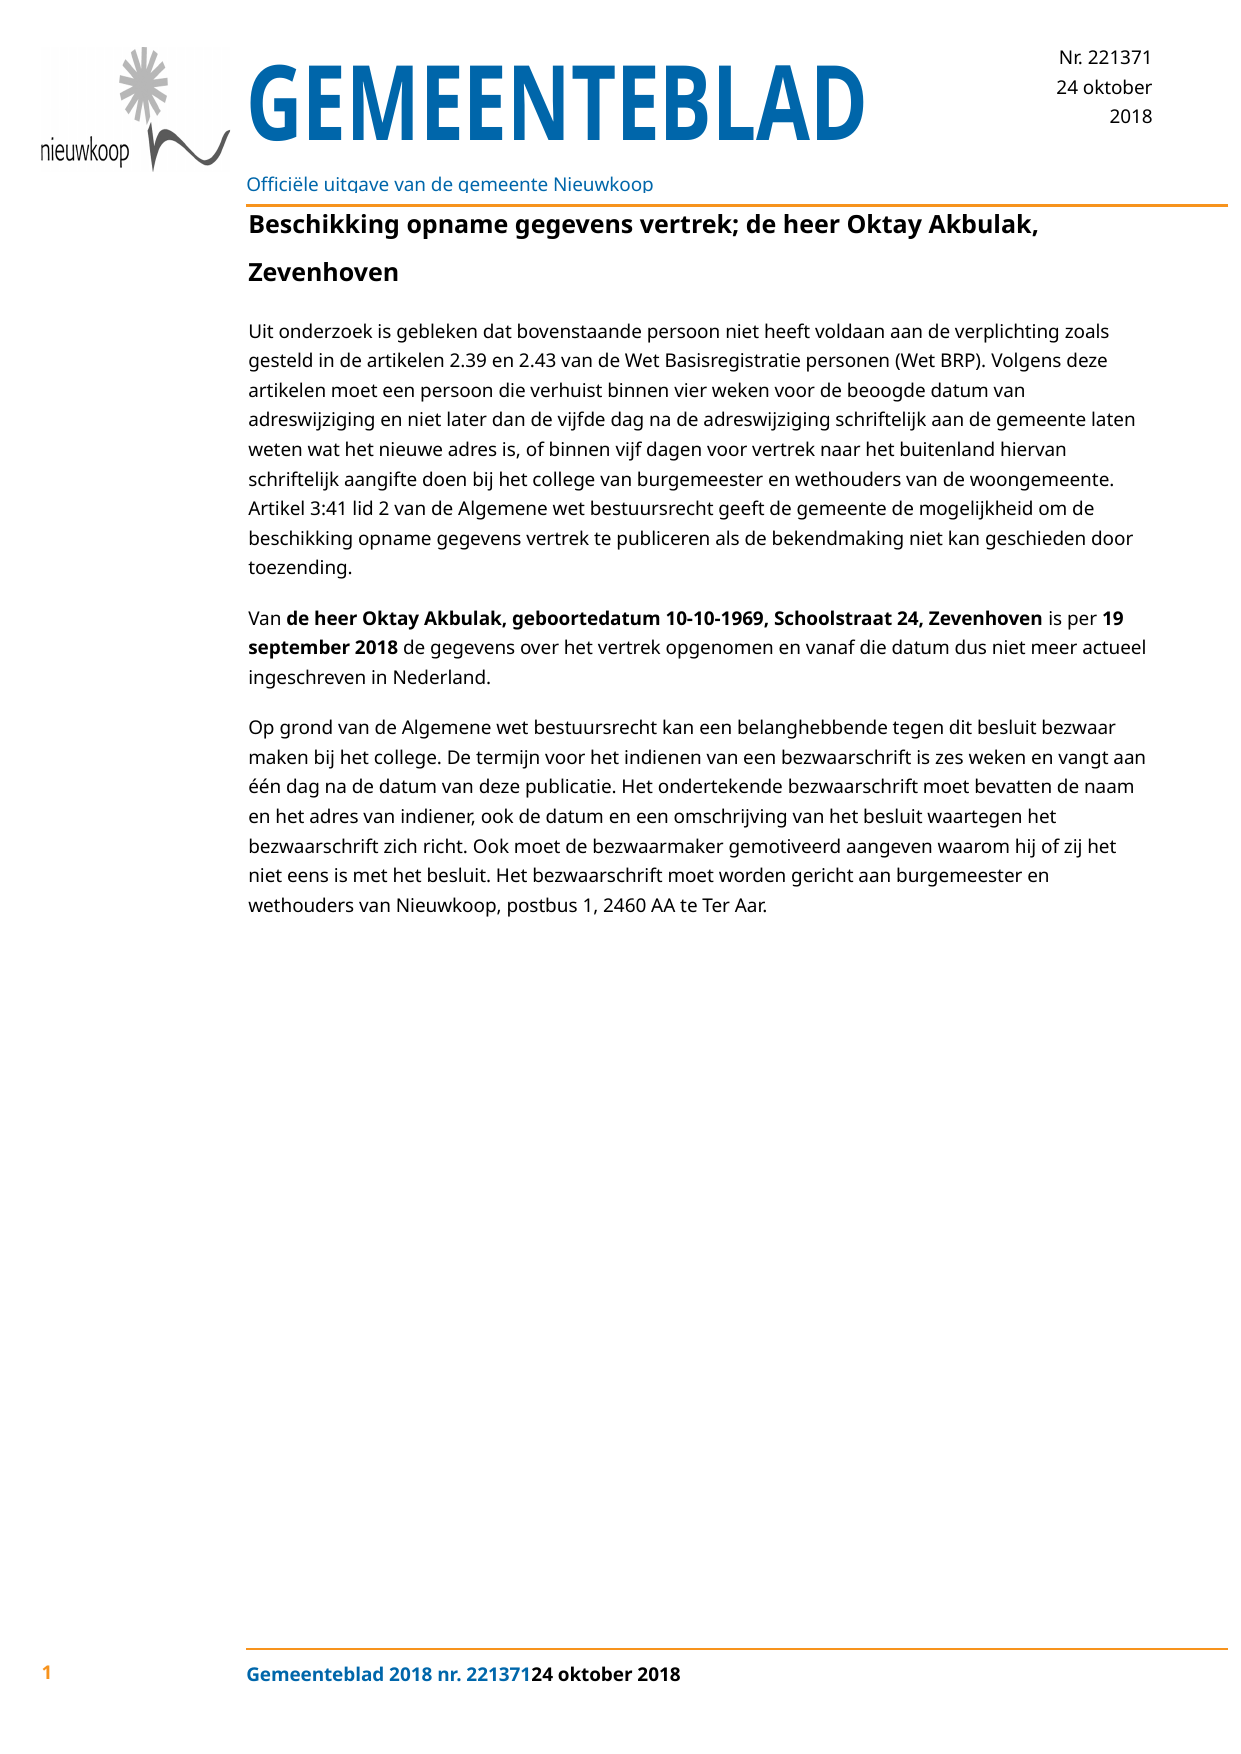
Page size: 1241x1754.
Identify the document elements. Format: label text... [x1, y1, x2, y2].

text Van de heer Oktay Akbulak, geboortedatum 10-10-1969, Schoolstraat 24, Zevenhoven is per 19 september 2018 de gegevens over het vertrek opgenomen en vanaf die datum dus niet meer actueel ingeschreven in Nederland. [248, 605, 1152, 690]
text Op grond van de Algemene wet bestuursrecht kan een belanghebbende tegen dit besluit bezwaar maken bij het college. De termijn voor het indienen van een bezwaarschrift is zes weken en vangt aan één dag na de datum van deze publicatie. Het ondertekende bezwaarschrift moet bevatten de naam en het adres van indiener, ook de datum en een omschrijving van het besluit waartegen het bezwaarschrift zich richt. Ook moet de bezwaarmaker gemotiveerd aangeven waarom hij of zij het niet eens is met het besluit. Het bezwaarschrift moet worden gericht aan burgemeester en wethouders van Nieuwkoop, postbus 1, 2460 AA te Ter Aar. [248, 714, 1152, 918]
picture [41, 47, 231, 172]
text Beschikking opname gegevens vertrek; de heer Oktay Akbulak, Zevenhoven [248, 207, 1152, 288]
text Uit onderzoek is gebleken dat bovenstaande persoon niet heeft voldaan aan de verplichting zoals gesteld in de artikelen 2.39 en 2.43 van de Wet Basisregistratie personen (Wet BRP). Volgens deze artikelen moet een persoon die verhuist binnen vier weken voor de beoogde datum van adreswijziging en niet later dan de vijfde dag na de adreswijziging schriftelijk aan de gemeente laten weten wat het nieuwe adres is, of binnen vijf dagen voor vertrek naar het buitenland hiervan schriftelijk aangifte doen bij het college van burgemeester en wethouders van de woongemeente. Artikel 3:41 lid 2 van de Algemene wet bestuursrecht geeft de gemeente de mogelijkheid om de beschikking opname gegevens vertrek te publiceren als de bekendmaking niet kan geschieden door toezending. [248, 318, 1152, 580]
